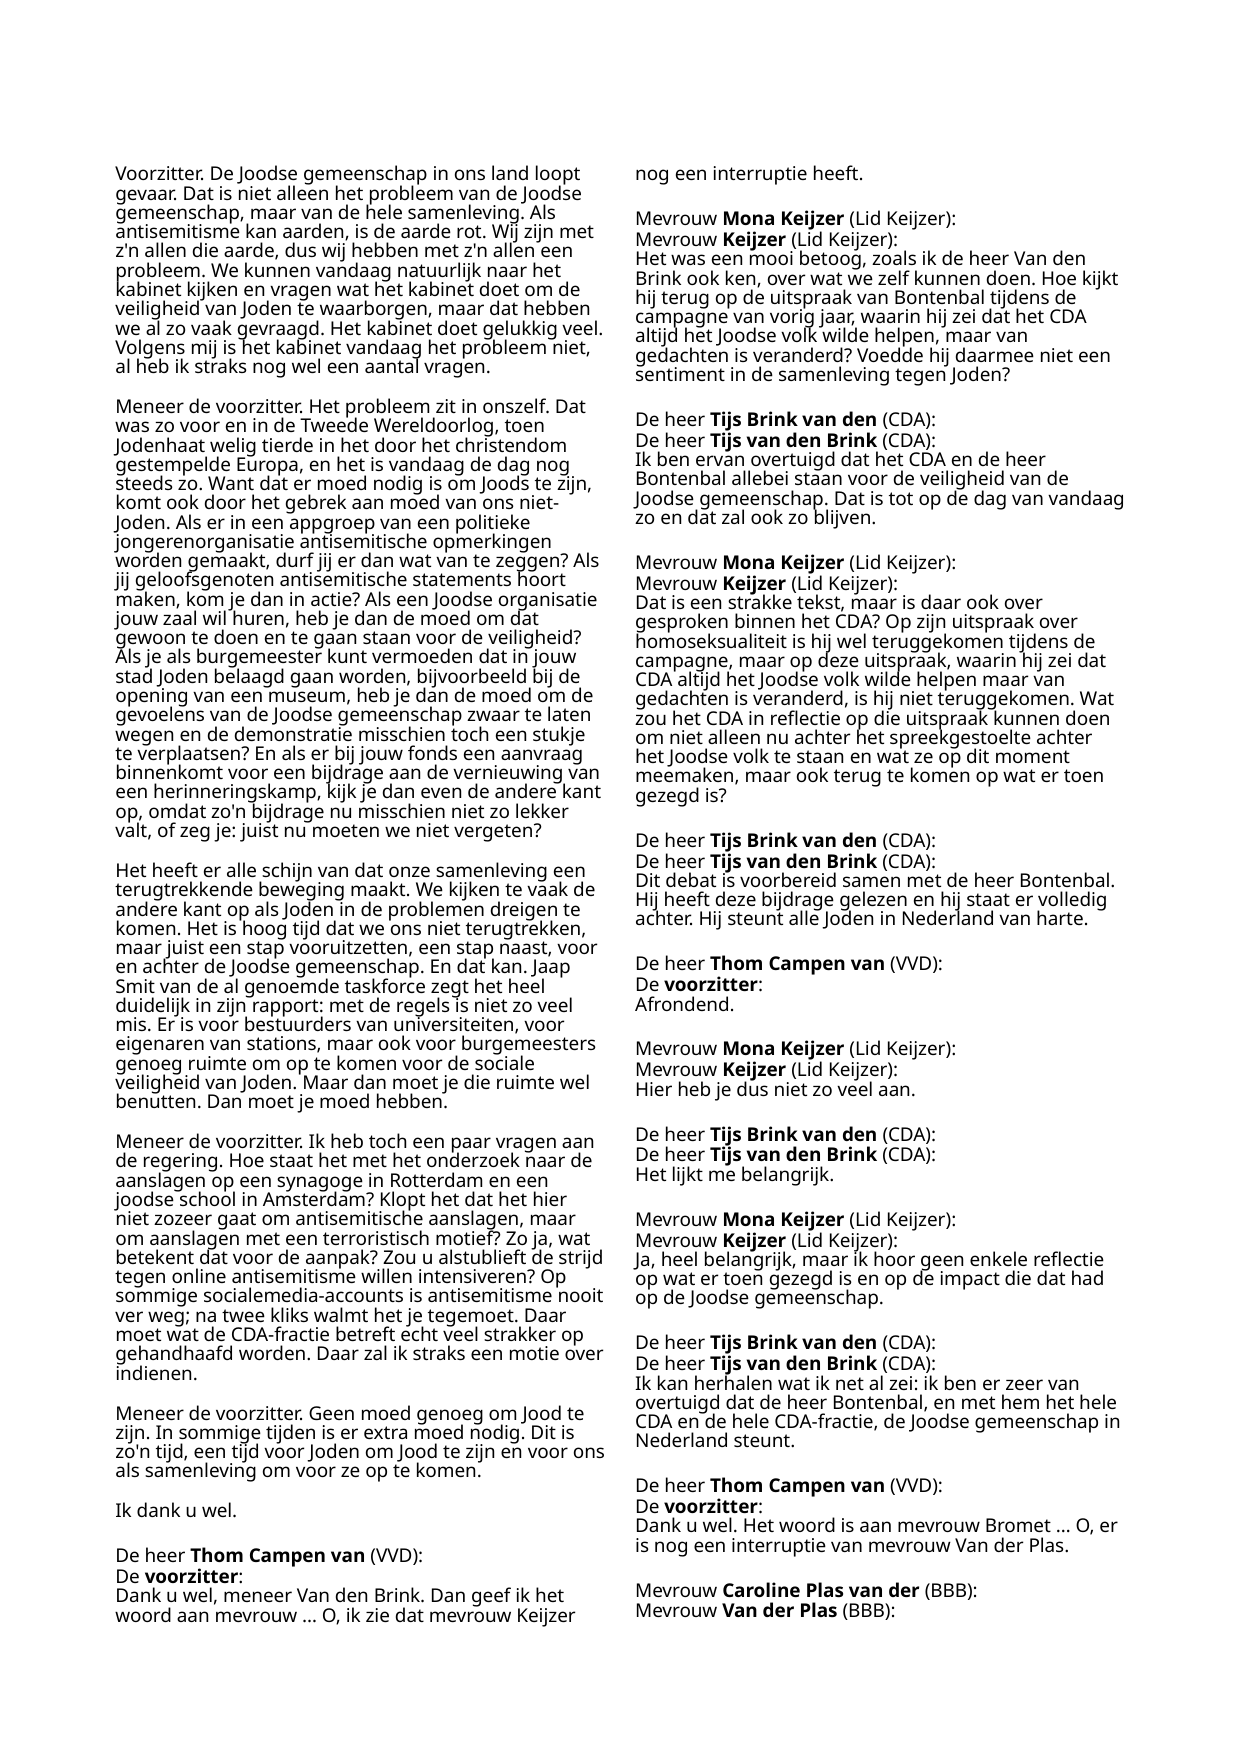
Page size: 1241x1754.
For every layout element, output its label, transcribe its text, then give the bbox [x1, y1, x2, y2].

text De heer Thom Campen van (VVD): [635, 951, 1125, 976]
text Ik ben ervan overtuigd dat het CDA en de heer Bontenbal allebei staan voor de veiligheid van de Joodse gemeenschap. Dat is tot op de dag van vandaag zo en dat zal ook zo blijven. [635, 451, 1125, 528]
text De heer Tijs van den Brink (CDA): [635, 1355, 1125, 1374]
text Voorzitter. De Joodse gemeenschap in ons land loopt gevaar. Dat is niet alleen het probleem van de Joodse gemeenschap, maar van de hele samenleving. Als antisemitisme kan aarden, is de aarde rot. Wij zijn met z'n allen die aarde, dus wij hebben met z'n allen een probleem. We kunnen vandaag natuurlijk naar het kabinet kijken en vragen wat het kabinet doet om de veiligheid van Joden te waarborgen, maar dat hebben we al zo vaak gevraagd. Het kabinet doet gelukkig veel. Volgens mij is het kabinet vandaag het probleem niet, al heb ik straks nog wel een aantal vragen. [115, 165, 605, 377]
text Meneer de voorzitter. Het probleem zit in onszelf. Dat was zo voor en in de Tweede Wereldoorlog, toen Jodenhaat welig tierde in het door het christendom gestempelde Europa, en het is vandaag de dag nog steeds zo. Want dat er moed nodig is om Joods te zijn, komt ook door het gebrek aan moed van ons niet-Joden. Als er in een appgroep van een politieke jongerenorganisatie antisemitische opmerkingen worden gemaakt, durf jij er dan wat van te zeggen? Als jij geloofsgenoten antisemitische statements hoort maken, kom je dan in actie? Als een Joodse organisatie jouw zaal wil huren, heb je dan de moed om dat gewoon te doen en te gaan staan voor de veiligheid? Als je als burgemeester kunt vermoeden dat in jouw stad Joden belaagd gaan worden, bijvoorbeeld bij de opening van een museum, heb je dan de moed om de gevoelens van de Joodse gemeenschap zwaar te laten wegen en de demonstratie misschien toch een stukje te verplaatsen? En als er bij jouw fonds een aanvraag binnenkomt voor een bijdrage aan de vernieuwing van een herinneringskamp, kijk je dan even de andere kant op, omdat zo'n bijdrage nu misschien niet zo lekker valt, of zeg je: juist nu moeten we niet vergeten? [115, 398, 605, 841]
text De heer Tijs Brink van den (CDA): [635, 406, 1125, 432]
text Ik dank u wel. [115, 1502, 605, 1522]
text Dank u wel. Het woord is aan mevrouw Bromet … O, er is nog een interruptie van mevrouw Van der Plas. [635, 1517, 1125, 1556]
text Meneer de voorzitter. Geen moed genoeg om Jood te zijn. In sommige tijden is er extra moed nodig. Dit is zo'n tijd, een tijd voor Joden om Jood te zijn en voor ons als samenleving om voor ze op te komen. [115, 1404, 605, 1482]
text Het heeft er alle schijn van dat onze samenleving een terugtrekkende beweging maakt. We kijken te vaak de andere kant op als Joden in de problemen dreigen te komen. Het is hoog tijd dat we ons niet terugtrekken, maar juist een stap vooruitzetten, een stap naast, voor en achter de Joodse gemeenschap. En dat kan. Jaap Smit van de al genoemde taskforce zegt het heel duidelijk in zijn rapport: met de regels is niet zo veel mis. Er is voor bestuurders van universiteiten, voor eigenaren van stations, maar ook voor burgemeesters genoeg ruimte om op te komen voor de sociale veiligheid van Joden. Maar dan moet je die ruimte wel benutten. Dan moet je moed hebben. [115, 862, 605, 1112]
text Dat is een strakke tekst, maar is daar ook over gesproken binnen het CDA? Op zijn uitspraak over homoseksualiteit is hij wel teruggekomen tijdens de campagne, maar op deze uitspraak, waarin hij zei dat CDA altijd het Joodse volk wilde helpen maar van gedachten is veranderd, is hij niet teruggekomen. Wat zou het CDA in reflectie op die uitspraak kunnen doen om niet alleen nu achter het spreekgestoelte achter het Joodse volk te staan en wat ze op dit moment meemaken, maar ook terug te komen op wat er toen gezegd is? [635, 594, 1125, 806]
text Ik kan herhalen wat ik net al zei: ik ben er zeer van overtuigd dat de heer Bontenbal, en met hem het hele CDA en de hele CDA-fractie, de Joodse gemeenschap in Nederland steunt. [635, 1374, 1125, 1452]
text Het lijkt me belangrijk. [635, 1166, 1125, 1185]
text Mevrouw Keijzer (Lid Keijzer): [635, 575, 1125, 594]
text De heer Tijs Brink van den (CDA): [635, 827, 1125, 853]
text De heer Tijs van den Brink (CDA): [635, 1146, 1125, 1166]
text De heer Thom Campen van (VVD): [635, 1472, 1125, 1498]
text De heer Tijs Brink van den (CDA): [635, 1121, 1125, 1146]
text De heer Thom Campen van (VVD): [115, 1542, 605, 1568]
text Ja, heel belangrijk, maar ik hoor geen enkele reflectie op wat er toen gezegd is en op de impact die dat had op de Joodse gemeenschap. [635, 1251, 1125, 1309]
text De heer Tijs van den Brink (CDA): [635, 432, 1125, 451]
text Dank u wel, meneer Van den Brink. Dan geef ik het woord aan mevrouw … O, ik zie dat mevrouw Keijzer [115, 1587, 605, 1626]
text Meneer de voorzitter. Ik heb toch een paar vragen aan de regering. Hoe staat het met het onderzoek naar de aanslagen op een synagoge in Rotterdam en een joodse school in Amsterdam? Klopt het dat het hier niet zozeer gaat om antisemitische aanslagen, maar om aanslagen met een terroristisch motief? Zo ja, wat betekent dat voor de aanpak? Zou u alstublieft de strijd tegen online antisemitisme willen intensiveren? Op sommige socialemedia-accounts is antisemitisme nooit ver weg; na twee kliks walmt het je tegemoet. Daar moet wat de CDA-fractie betreft echt veel strakker op gehandhaafd worden. Daar zal ik straks een motie over indienen. [115, 1133, 605, 1384]
text Mevrouw Keijzer (Lid Keijzer): [635, 231, 1125, 250]
text Het was een mooi betoog, zoals ik de heer Van den Brink ook ken, over wat we zelf kunnen doen. Hoe kijkt hij terug op de uitspraak van Bontenbal tijdens de campagne van vorig jaar, waarin hij zei dat het CDA altijd het Joodse volk wilde helpen, maar van gedachten is veranderd? Voedde hij daarmee niet een sentiment in de samenleving tegen Joden? [635, 250, 1125, 385]
text De voorzitter: [115, 1568, 605, 1587]
text De voorzitter: [635, 1498, 1125, 1517]
text Dit debat is voorbereid samen met de heer Bontenbal. Hij heeft deze bijdrage gelezen en hij staat er volledig achter. Hij steunt alle Joden in Nederland van harte. [635, 872, 1125, 930]
text Mevrouw Van der Plas (BBB): [635, 1602, 1125, 1622]
text Hier heb je dus niet zo veel aan. [635, 1081, 1125, 1100]
text Mevrouw Keijzer (Lid Keijzer): [635, 1232, 1125, 1251]
text Mevrouw Mona Keijzer (Lid Keijzer): [635, 549, 1125, 575]
text De heer Tijs van den Brink (CDA): [635, 853, 1125, 872]
text Afrondend. [635, 996, 1125, 1015]
text De voorzitter: [635, 976, 1125, 996]
text De heer Tijs Brink van den (CDA): [635, 1329, 1125, 1355]
text Mevrouw Mona Keijzer (Lid Keijzer): [635, 1036, 1125, 1061]
text Mevrouw Mona Keijzer (Lid Keijzer): [635, 205, 1125, 231]
text nog een interruptie heeft. [635, 165, 1125, 184]
text Mevrouw Caroline Plas van der (BBB): [635, 1577, 1125, 1602]
text Mevrouw Mona Keijzer (Lid Keijzer): [635, 1206, 1125, 1232]
text Mevrouw Keijzer (Lid Keijzer): [635, 1061, 1125, 1081]
